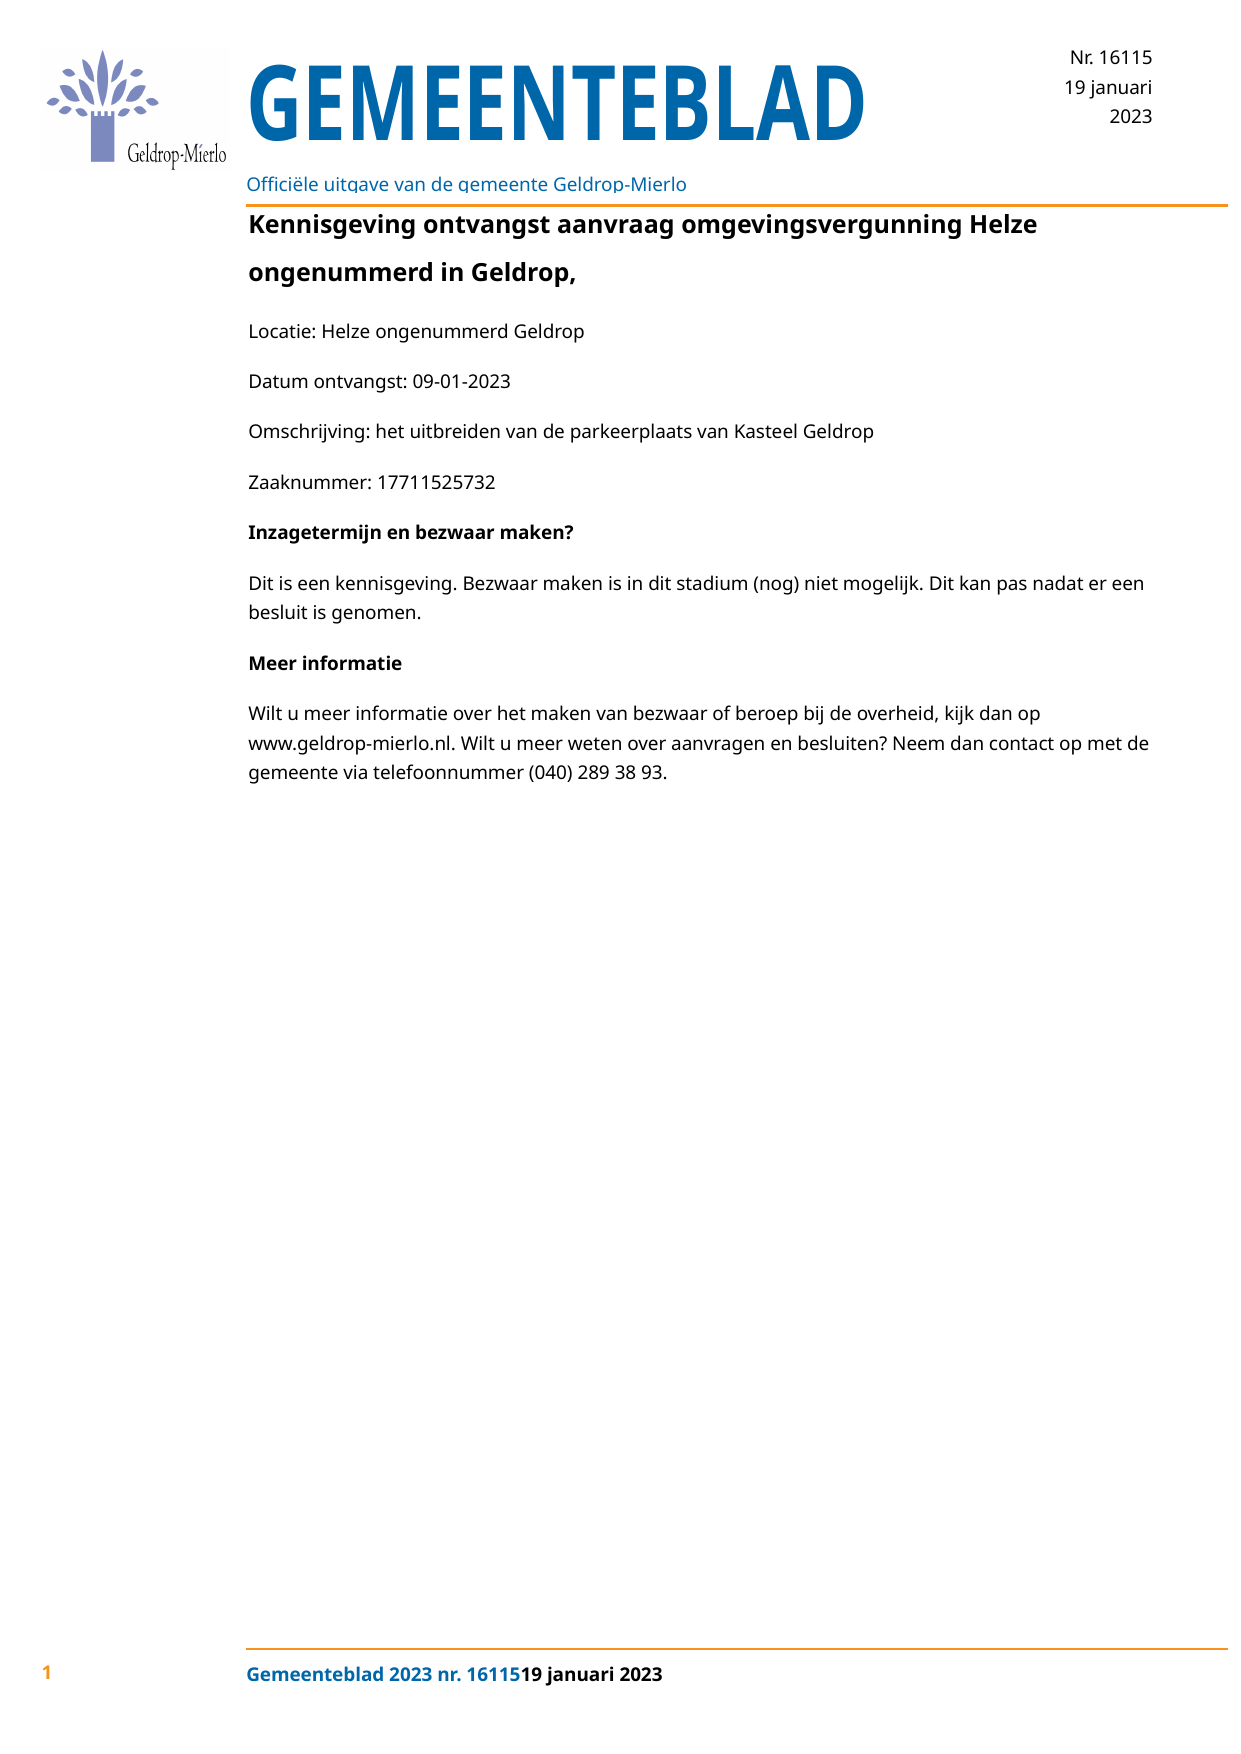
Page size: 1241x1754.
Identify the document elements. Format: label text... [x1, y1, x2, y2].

text Dit is een kennisgeving. Bezwaar maken is in dit stadium (nog) niet mogelijk. Dit kan pas nadat er een besluit is genomen. [248, 570, 1152, 625]
text Meer informatie [248, 650, 1152, 676]
text Inzagetermijn en bezwaar maken? [248, 519, 1152, 545]
text Zaaknummer: 17711525732 [248, 469, 1152, 495]
text Datum ontvangst: 09-01-2023 [248, 368, 1152, 394]
text Wilt u meer informatie over het maken van bezwaar of beroep bij de overheid, kijk dan op www.geldrop-mierlo.nl. Wilt u meer weten over aanvragen en besluiten? Neem dan contact op met de gemeente via telefoonnummer (040) 289 38 93. [248, 700, 1152, 785]
picture [41, 47, 231, 172]
text Omschrijving: het uitbreiden van de parkeerplaats van Kasteel Geldrop [248, 419, 1152, 444]
text Kennisgeving ontvangst aanvraag omgevingsvergunning Helze ongenummerd in Geldrop, [248, 207, 1152, 288]
text Locatie: Helze ongenummerd Geldrop [248, 318, 1152, 344]
